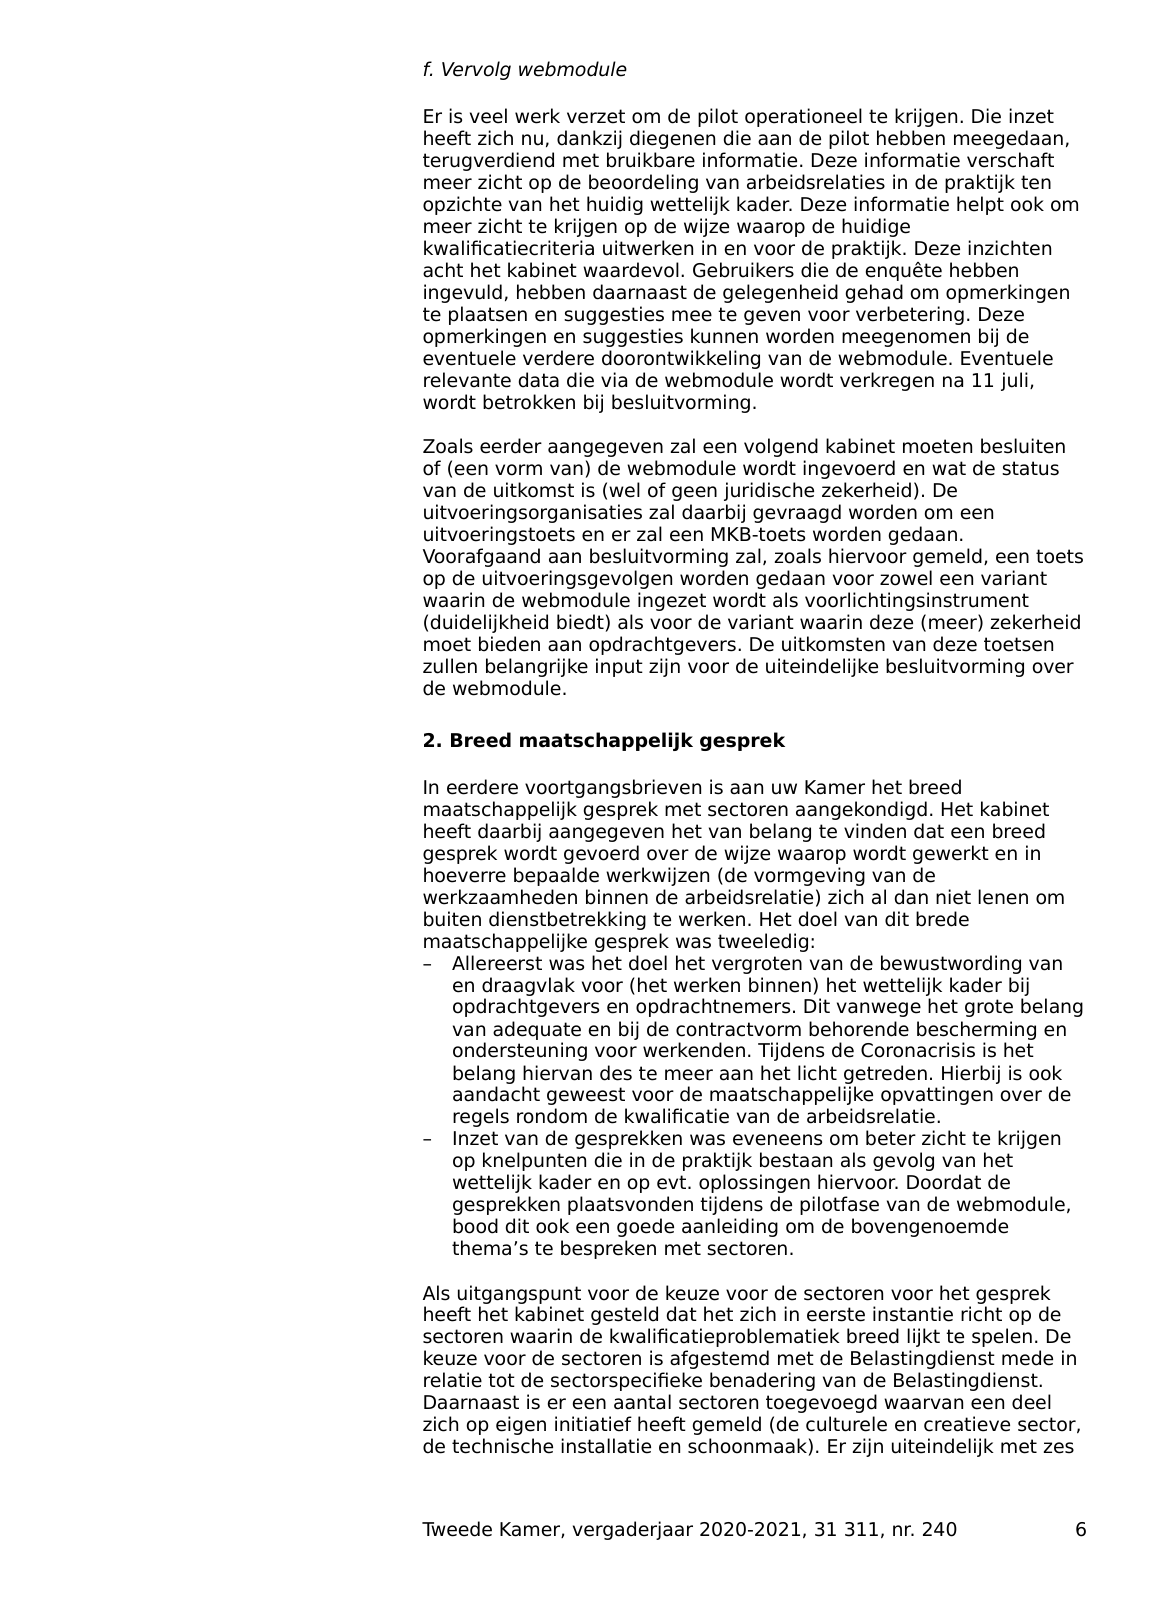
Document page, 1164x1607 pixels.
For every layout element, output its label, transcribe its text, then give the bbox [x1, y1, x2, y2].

text – Allereerst was het doel het vergroten van de bewustwording van en draagvlak voor (het werken binnen) het wettelijk kader bij opdrachtgevers en opdrachtnemers. Dit vanwege het grote belang van adequate en bij de contractvorm behorende bescherming en ondersteuning voor werkenden. Tijdens de Coronacrisis is het belang hiervan des te meer aan het licht getreden. Hierbij is ook aandacht geweest voor de maatschappelijke opvattingen over de regels rondom de kwalificatie van de arbeidsrelatie. [422, 952, 1087, 1128]
subtitle f. Vervolg webmodule [422, 59, 1087, 81]
text Zoals eerder aangegeven zal een volgend kabinet moeten besluiten of (een vorm van) de webmodule wordt ingevoerd en wat de status van de uitkomst is (wel of geen juridische zekerheid). De uitvoeringsorganisaties zal daarbij gevraagd worden om een uitvoeringstoets en er zal een MKB-toets worden gedaan. Voorafgaand aan besluitvorming zal, zoals hiervoor gemeld, een toets op de uitvoeringsgevolgen worden gedaan voor zowel een variant waarin de webmodule ingezet wordt als voorlichtingsinstrument (duidelijkheid biedt) als voor de variant waarin deze (meer) zekerheid moet bieden aan opdrachtgevers. De uitkomsten van deze toetsen zullen belangrijke input zijn voor de uiteindelijke besluitvorming over de webmodule. [422, 436, 1087, 700]
text Er is veel werk verzet om de pilot operationeel te krijgen. Die inzet heeft zich nu, dankzij diegenen die aan de pilot hebben meegedaan, terugverdiend met bruikbare informatie. Deze informatie verschaft meer zicht op de beoordeling van arbeidsrelaties in de praktijk ten opzichte van het huidig wettelijk kader. Deze informatie helpt ook om meer zicht te krijgen op de wijze waarop de huidige kwalificatiecriteria uitwerken in en voor de praktijk. Deze inzichten acht het kabinet waardevol. Gebruikers die de enquête hebben ingevuld, hebben daarnaast de gelegenheid gehad om opmerkingen te plaatsen en suggesties mee te geven voor verbetering. Deze opmerkingen en suggesties kunnen worden meegenomen bij de eventuele verdere doorontwikkeling van de webmodule. Eventuele relevante data die via de webmodule wordt verkregen na 11 juli, wordt betrokken bij besluitvorming. [422, 106, 1087, 414]
text In eerdere voortgangsbrieven is aan uw Kamer het breed maatschappelijk gesprek met sectoren aangekondigd. Het kabinet heeft daarbij aangegeven het van belang te vinden dat een breed gesprek wordt gevoerd over de wijze waarop wordt gewerkt en in hoeverre bepaalde werkwijzen (de vormgeving van de werkzaamheden binnen de arbeidsrelatie) zich al dan niet lenen om buiten dienstbetrekking te werken. Het doel van dit brede maatschappelijke gesprek was tweeledig: [422, 777, 1087, 952]
subtitle 2. Breed maatschappelijk gesprek [422, 730, 1087, 752]
text – Inzet van de gesprekken was eveneens om beter zicht te krijgen op knelpunten die in de praktijk bestaan als gevolg van het wettelijk kader en op evt. oplossingen hiervoor. Doordat de gesprekken plaatsvonden tijdens de pilotfase van de webmodule, bood dit ook een goede aanleiding om de bovengenoemde thema’s te bespreken met sectoren. [422, 1128, 1087, 1260]
text Als uitgangspunt voor de keuze voor de sectoren voor het gesprek heeft het kabinet gesteld dat het zich in eerste instantie richt op de sectoren waarin de kwalificatieproblematiek breed lijkt te spelen. De keuze voor de sectoren is afgestemd met de Belastingdienst mede in relatie tot de sectorspecifieke benadering van de Belastingdienst. Daarnaast is er een aantal sectoren toegevoegd waarvan een deel zich op eigen initiatief heeft gemeld (de culturele en creatieve sector, de technische installatie en schoonmaak). Er zijn uiteindelijk met zes [422, 1282, 1087, 1458]
